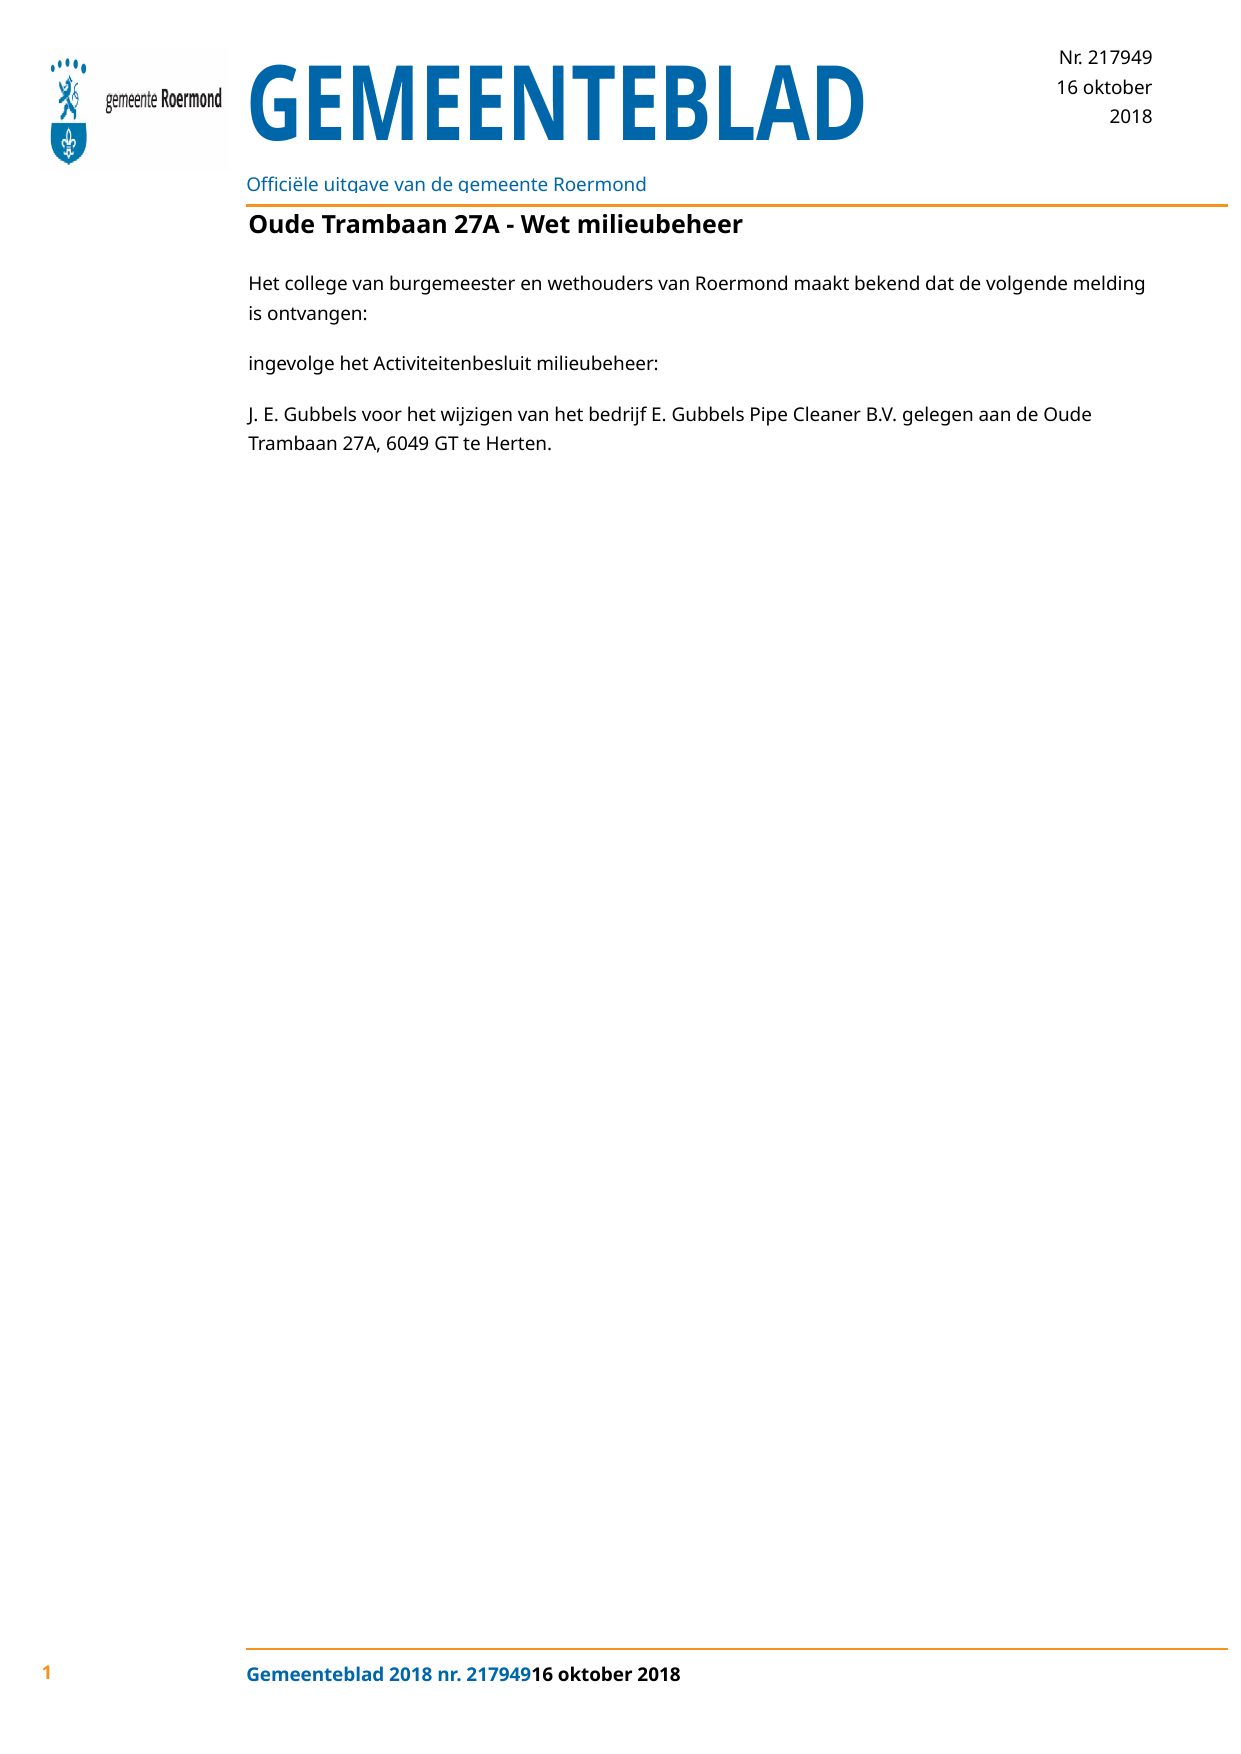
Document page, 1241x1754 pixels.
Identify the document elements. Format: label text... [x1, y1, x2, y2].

picture [41, 47, 231, 172]
text ingevolge het Activiteitenbesluit milieubeheer: [248, 350, 1152, 376]
text Oude Trambaan 27A - Wet milieubeheer [248, 207, 1152, 241]
text Het college van burgemeester en wethouders van Roermond maakt bekend dat de volgende melding is ontvangen: [248, 270, 1152, 326]
text J. E. Gubbels voor het wijzigen van het bedrijf E. Gubbels Pipe Cleaner B.V. gelegen aan de Oude Trambaan 27A, 6049 GT te Herten. [248, 401, 1152, 456]
